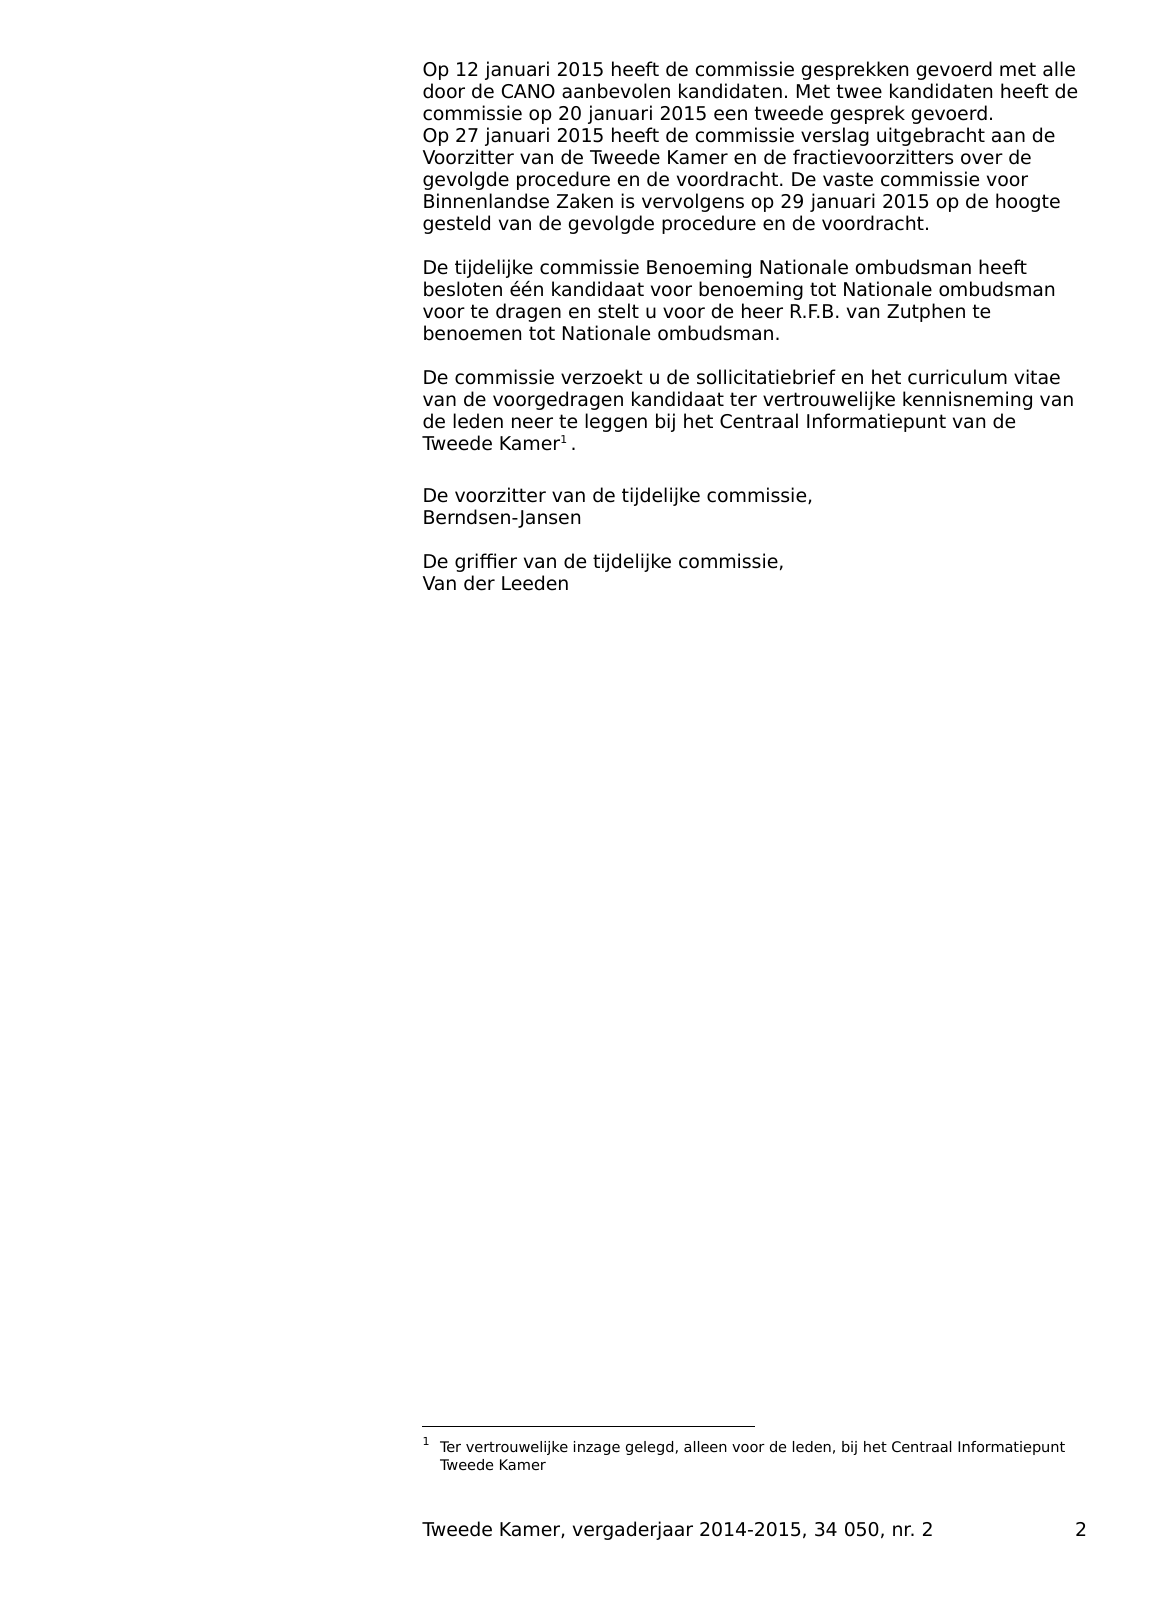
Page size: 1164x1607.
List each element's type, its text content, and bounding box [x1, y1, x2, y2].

text Op 12 januari 2015 heeft de commissie gesprekken gevoerd met alle door de CANO aanbevolen kandidaten. Met twee kandidaten heeft de commissie op 20 januari 2015 een tweede gesprek gevoerd. [422, 59, 1087, 125]
text De tijdelijke commissie Benoeming Nationale ombudsman heeft besloten één kandidaat voor benoeming tot Nationale ombudsman voor te dragen en stelt u voor de heer R.F.B. van Zutphen te benoemen tot Nationale ombudsman. [422, 257, 1087, 345]
text De griffier van de tijdelijke commissie, Van der Leeden [422, 551, 1087, 595]
text Op 27 januari 2015 heeft de commissie verslag uitgebracht aan de Voorzitter van de Tweede Kamer en de fractievoorzitters over de gevolgde procedure en de voordracht. De vaste commissie voor Binnenlandse Zaken is vervolgens op 29 januari 2015 op de hoogte gesteld van de gevolgde procedure en de voordracht. [422, 125, 1087, 235]
text Ter vertrouwelijke inzage gelegd, alleen voor de leden, bij het Centraal Informatiepunt Tweede Kamer [422, 1435, 1087, 1474]
text De voorzitter van de tijdelijke commissie, Berndsen-Jansen [422, 485, 1087, 529]
text De commissie verzoekt u de sollicitatiebrief en het curriculum vitae van de voorgedragen kandidaat ter vertrouwelijke kennisneming van de leden neer te leggen bij het Centraal Informatiepunt van de Tweede Kamer. [422, 367, 1087, 455]
